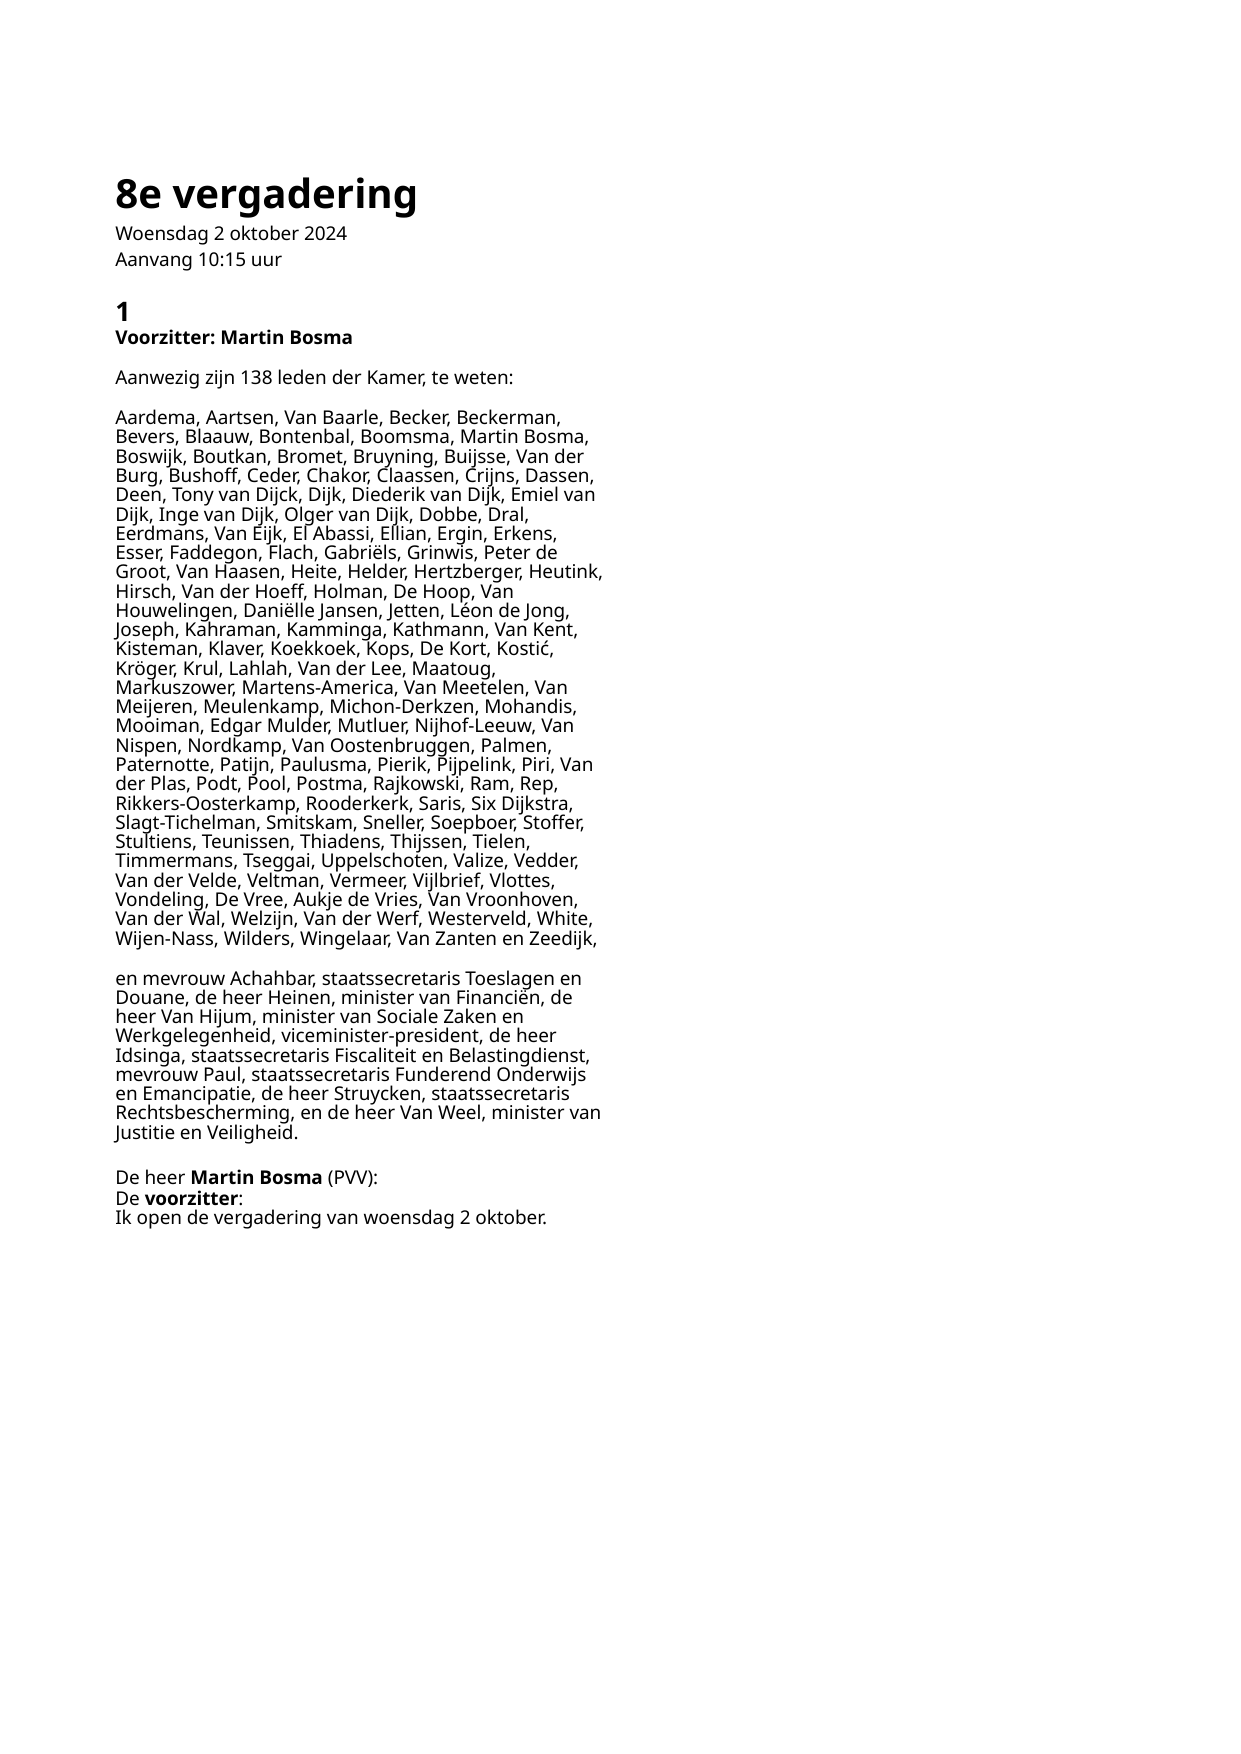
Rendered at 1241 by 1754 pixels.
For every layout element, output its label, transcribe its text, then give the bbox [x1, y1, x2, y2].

text en mevrouw Achahbar, staatssecretaris Toeslagen en Douane, de heer Heinen, minister van Financiën, de heer Van Hijum, minister van Sociale Zaken en Werkgelegenheid, viceminister-president, de heer Idsinga, staatssecretaris Fiscaliteit en Belastingdienst, mevrouw Paul, staatssecretaris Funderend Onderwijs en Emancipatie, de heer Struycken, staatssecretaris Rechtsbescherming, en de heer Van Weel, minister van Justitie en Veiligheid. [115, 969, 605, 1143]
text 8e vergadering [115, 165, 605, 220]
text Ik open de vergadering van woensdag 2 oktober. [115, 1209, 605, 1228]
text De voorzitter: [115, 1189, 605, 1209]
text Woensdag 2 oktober 2024 [115, 220, 605, 246]
text Voorzitter: Martin Bosma [115, 329, 605, 348]
text De heer Martin Bosma (PVV): [115, 1164, 605, 1189]
text 1 [115, 292, 605, 329]
text Aanwezig zijn 138 leden der Kamer, te weten: [115, 369, 605, 388]
text Aanvang 10:15 uur [115, 246, 605, 272]
text Aardema, Aartsen, Van Baarle, Becker, Beckerman, Bevers, Blaauw, Bontenbal, Boomsma, Martin Bosma, Boswijk, Boutkan, Bromet, Bruyning, Buijsse, Van der Burg, Bushoff, Ceder, Chakor, Claassen, Crijns, Dassen, Deen, Tony van Dijck, Dijk, Diederik van Dijk, Emiel van Dijk, Inge van Dijk, Olger van Dijk, Dobbe, Dral, Eerdmans, Van Eijk, El Abassi, Ellian, Ergin, Erkens, Esser, Faddegon, Flach, Gabriëls, Grinwis, Peter de Groot, Van Haasen, Heite, Helder, Hertzberger, Heutink, Hirsch, Van der Hoeff, Holman, De Hoop, Van Houwelingen, Daniëlle Jansen, Jetten, Léon de Jong, Joseph, Kahraman, Kamminga, Kathmann, Van Kent, Kisteman, Klaver, Koekkoek, Kops, De Kort, Kostić, Kröger, Krul, Lahlah, Van der Lee, Maatoug, Markuszower, Martens-America, Van Meetelen, Van Meijeren, Meulenkamp, Michon-Derkzen, Mohandis, Mooiman, Edgar Mulder, Mutluer, Nijhof-Leeuw, Van Nispen, Nordkamp, Van Oostenbruggen, Palmen, Paternotte, Patijn, Paulusma, Pierik, Pijpelink, Piri, Van der Plas, Podt, Pool, Postma, Rajkowski, Ram, Rep, Rikkers-Oosterkamp, Rooderkerk, Saris, Six Dijkstra, Slagt-Tichelman, Smitskam, Sneller, Soepboer, Stoffer, Stultiens, Teunissen, Thiadens, Thijssen, Tielen, Timmermans, Tseggai, Uppelschoten, Valize, Vedder, Van der Velde, Veltman, Vermeer, Vijlbrief, Vlottes, Vondeling, De Vree, Aukje de Vries, Van Vroonhoven, Van der Wal, Welzijn, Van der Werf, Westerveld, White, Wijen-Nass, Wilders, Wingelaar, Van Zanten en Zeedijk, [115, 409, 605, 949]
